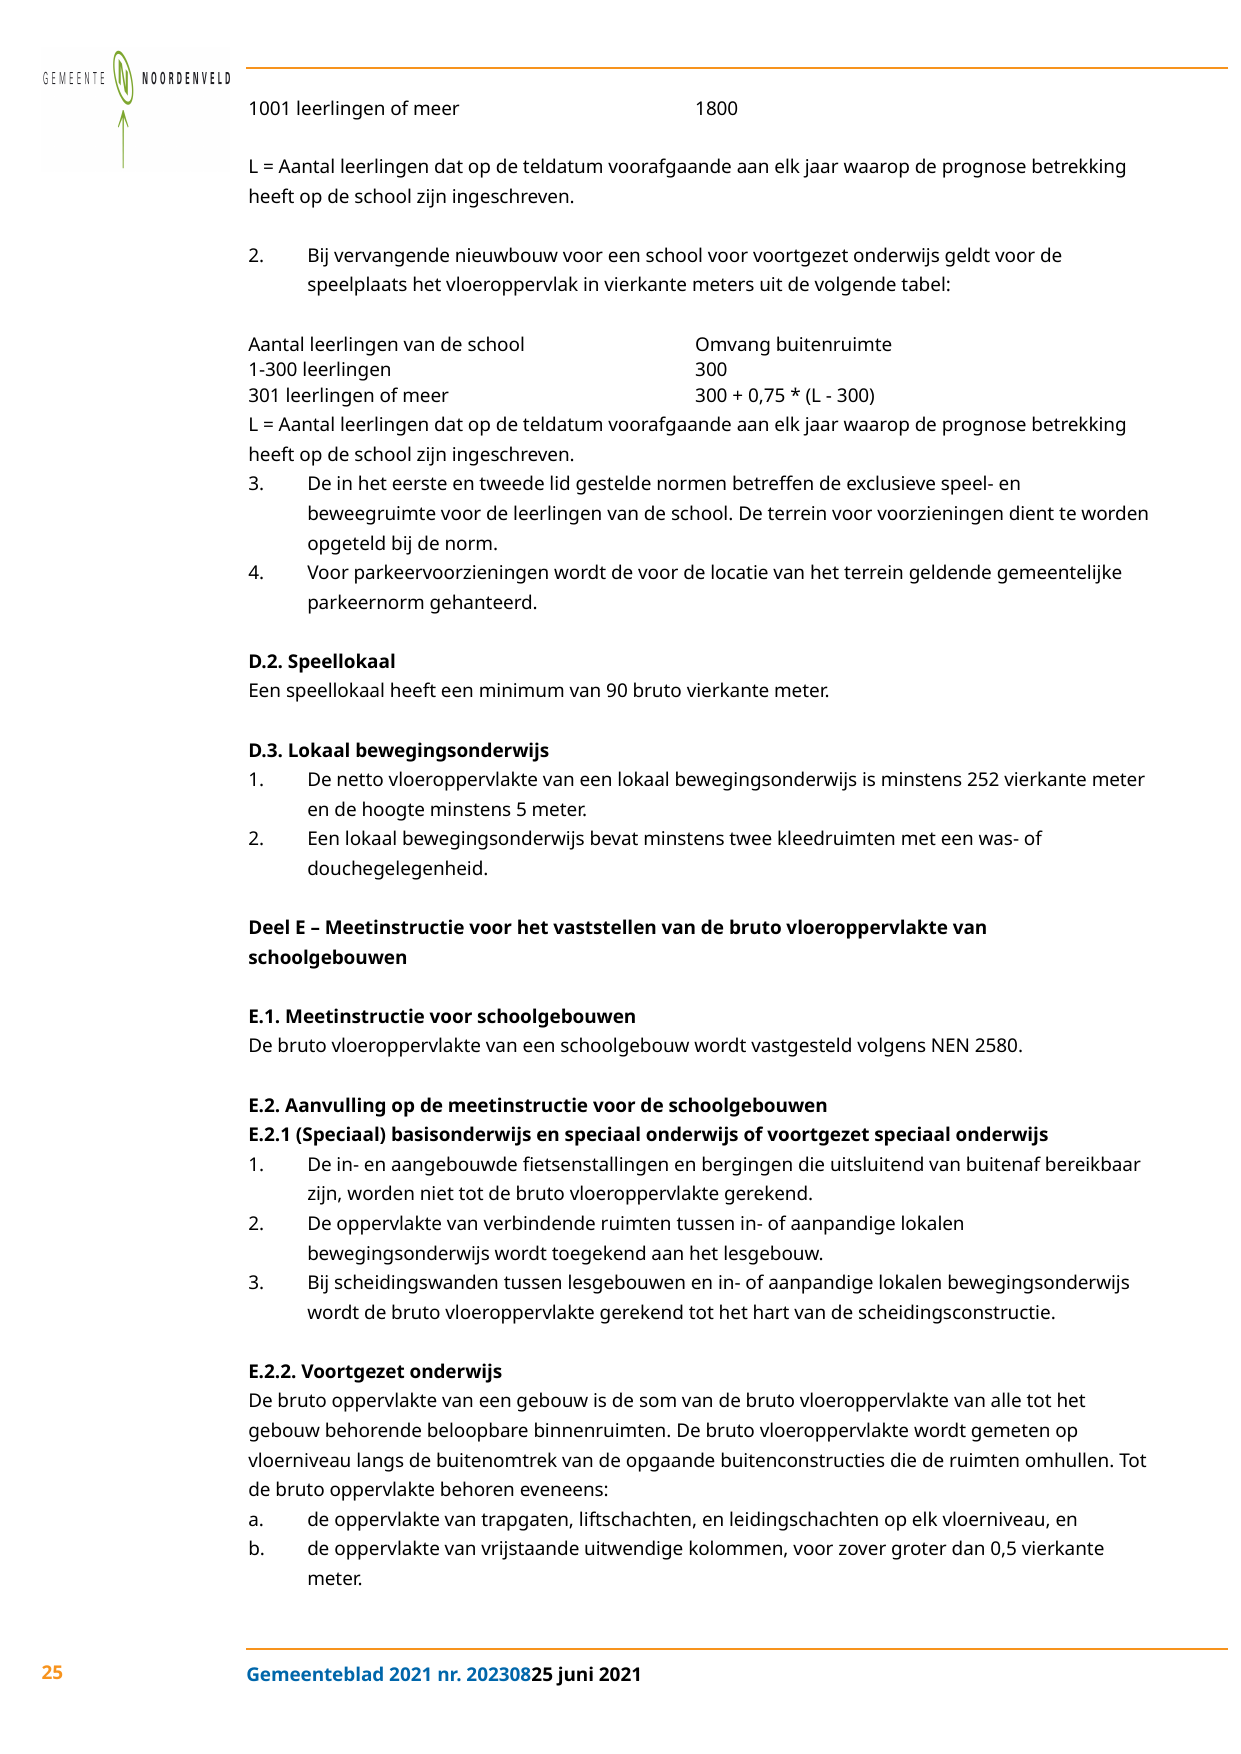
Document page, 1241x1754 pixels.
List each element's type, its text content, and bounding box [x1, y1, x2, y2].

list De in- en aangebouwde fietsenstallingen en bergingen die uitsluitend van buitenaf bereikbaar zijn, worden niet tot de bruto vloeroppervlakte gerekend. [248, 1151, 1152, 1206]
text L = Aantal leerlingen dat op de teldatum voorafgaande aan elk jaar waarop de prognose betrekking heeft op de school zijn ingeschreven. [248, 411, 1152, 467]
text E.2.2. Voortgezet onderwijs [248, 1358, 1152, 1384]
list Voor parkeervoorzieningen wordt de voor de locatie van het terrein geldende gemeentelijke parkeernorm gehanteerd. [248, 559, 1152, 614]
list Een lokaal bewegingsonderwijs bevat minstens twee kleedruimten met een was- of douchegelegenheid. [248, 826, 1152, 881]
list de oppervlakte van trapgaten, liftschachten, en leidingschachten op elk vloerniveau, en [248, 1506, 1152, 1532]
table_cell 1800 [695, 95, 1152, 121]
picture [41, 47, 231, 172]
text L = Aantal leerlingen dat op de teldatum voorafgaande aan elk jaar waarop de prognose betrekking heeft op de school zijn ingeschreven. [248, 153, 1152, 209]
table_header Omvang buitenruimte [695, 331, 1152, 357]
table_cell 301 leerlingen of meer [248, 383, 695, 408]
text De bruto vloeroppervlakte van een schoolgebouw wordt vastgesteld volgens NEN 2580. [248, 1033, 1152, 1058]
table_cell 1-300 leerlingen [248, 357, 695, 382]
table_cell 300 [695, 357, 1152, 382]
list De oppervlakte van verbindende ruimten tussen in- of aanpandige lokalen bewegingsonderwijs wordt toegekend aan het lesgebouw. [248, 1210, 1152, 1265]
text E.2. Aanvulling op de meetinstructie voor de schoolgebouwen [248, 1092, 1152, 1117]
table_cell 1001 leerlingen of meer [248, 95, 695, 121]
text D.2. Speellokaal [248, 648, 1152, 674]
table_header Aantal leerlingen van de school [248, 331, 695, 357]
list Bij vervangende nieuwbouw voor een school voor voortgezet onderwijs geldt voor de speelplaats het vloeroppervlak in vierkante meters uit de volgende tabel: [248, 242, 1152, 297]
text Een speellokaal heeft een minimum van 90 bruto vierkante meter. [248, 678, 1152, 703]
text De bruto oppervlakte van een gebouw is de som van de bruto vloeroppervlakte van alle tot het gebouw behorende beloopbare binnenruimten. De bruto vloeroppervlakte wordt gemeten op vloerniveau langs de buitenomtrek van de opgaande buitenconstructies die de ruimten omhullen. Tot de bruto oppervlakte behoren eveneens: [248, 1388, 1152, 1502]
text E.1. Meetinstructie voor schoolgebouwen [248, 1003, 1152, 1029]
text E.2.1 (Speciaal) basisonderwijs en speciaal onderwijs of voortgezet speciaal onderwijs [248, 1121, 1152, 1147]
table_cell 300 + 0,75 * (L - 300) [695, 383, 1152, 408]
text Deel E – Meetinstructie voor het vaststellen van de bruto vloeroppervlakte van schoolgebouwen [248, 914, 1152, 969]
list Bij scheidingswanden tussen lesgebouwen en in- of aanpandige lokalen bewegingsonderwijs wordt de bruto vloeroppervlakte gerekend tot het hart van de scheidingsconstructie. [248, 1269, 1152, 1324]
list De in het eerste en tweede lid gestelde normen betreffen de exclusieve speel- en beweegruimte voor de leerlingen van de school. De terrein voor voorzieningen dient te worden opgeteld bij de norm. [248, 471, 1152, 555]
text D.3. Lokaal bewegingsonderwijs [248, 737, 1152, 762]
list de oppervlakte van vrijstaande uitwendige kolommen, voor zover groter dan 0,5 vierkante meter. [248, 1536, 1152, 1591]
list De netto vloeroppervlakte van een lokaal bewegingsonderwijs is minstens 252 vierkante meter en de hoogte minstens 5 meter. [248, 766, 1152, 822]
